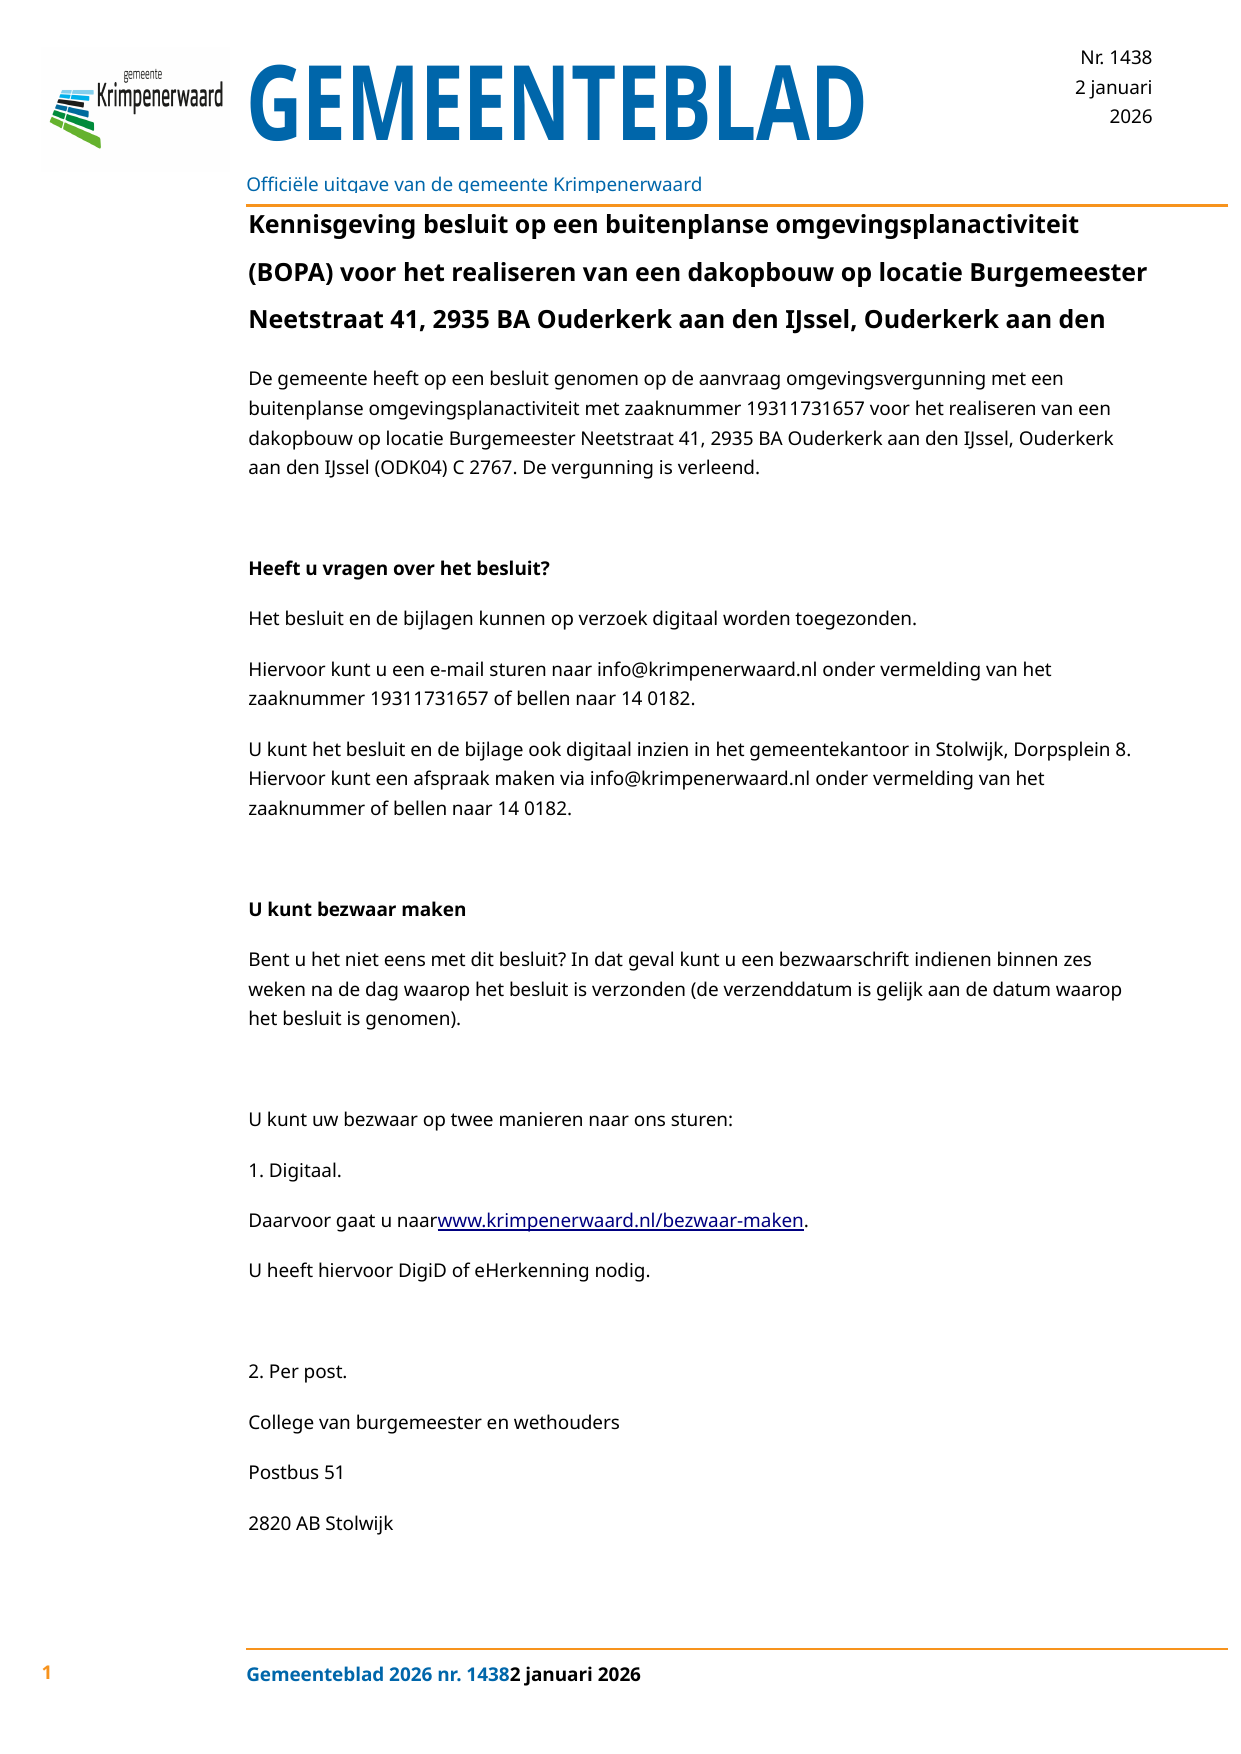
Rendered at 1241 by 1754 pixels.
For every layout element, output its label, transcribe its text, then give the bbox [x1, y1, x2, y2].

text Hiervoor kunt u een e-mail sturen naar info@krimpenerwaard.nl onder vermelding van het zaaknummer 19311731657 of bellen naar 14 0182. [248, 656, 1152, 711]
text De gemeente heeft op een besluit genomen op de aanvraag omgevingsvergunning met een buitenplanse omgevingsplanactiviteit met zaaknummer 19311731657 voor het realiseren van een dakopbouw op locatie Burgemeester Neetstraat 41, 2935 BA Ouderkerk aan den IJssel, Ouderkerk aan den IJssel (ODK04) C 2767. De vergunning is verleend. [248, 366, 1152, 480]
text 2820 AB Stolwijk [248, 1510, 1152, 1535]
text Daarvoor gaat u naarwww.krimpenerwaard.nl/bezwaar-maken. [248, 1207, 1152, 1233]
text 1. Digitaal. [248, 1157, 1152, 1182]
text Kennisgeving besluit op een buitenplanse omgevingsplanactiviteit (BOPA) voor het realiseren van een dakopbouw op locatie Burgemeester Neetstraat 41, 2935 BA Ouderkerk aan den IJssel, Ouderkerk aan den [248, 207, 1152, 336]
text Postbus 51 [248, 1459, 1152, 1485]
text U kunt uw bezwaar op twee manieren naar ons sturen: [248, 1106, 1152, 1132]
text 2. Per post. [248, 1358, 1152, 1384]
text College van burgemeester en wethouders [248, 1409, 1152, 1434]
text U kunt bezwaar maken [248, 896, 1152, 922]
picture [41, 47, 231, 172]
text U heeft hiervoor DigiD of eHerkenning nodig. [248, 1258, 1152, 1283]
text Bent u het niet eens met dit besluit? In dat geval kunt u een bezwaarschrift indienen binnen zes weken na de dag waarop het besluit is verzonden (de verzenddatum is gelijk aan de datum waarop het besluit is genomen). [248, 946, 1152, 1031]
text Het besluit en de bijlagen kunnen op verzoek digitaal worden toegezonden. [248, 606, 1152, 631]
text Heeft u vragen over het besluit? [248, 555, 1152, 581]
text U kunt het besluit en de bijlage ook digitaal inzien in het gemeentekantoor in Stolwijk, Dorpsplein 8. Hiervoor kunt een afspraak maken via info@krimpenerwaard.nl onder vermelding van het zaaknummer of bellen naar 14 0182. [248, 736, 1152, 821]
